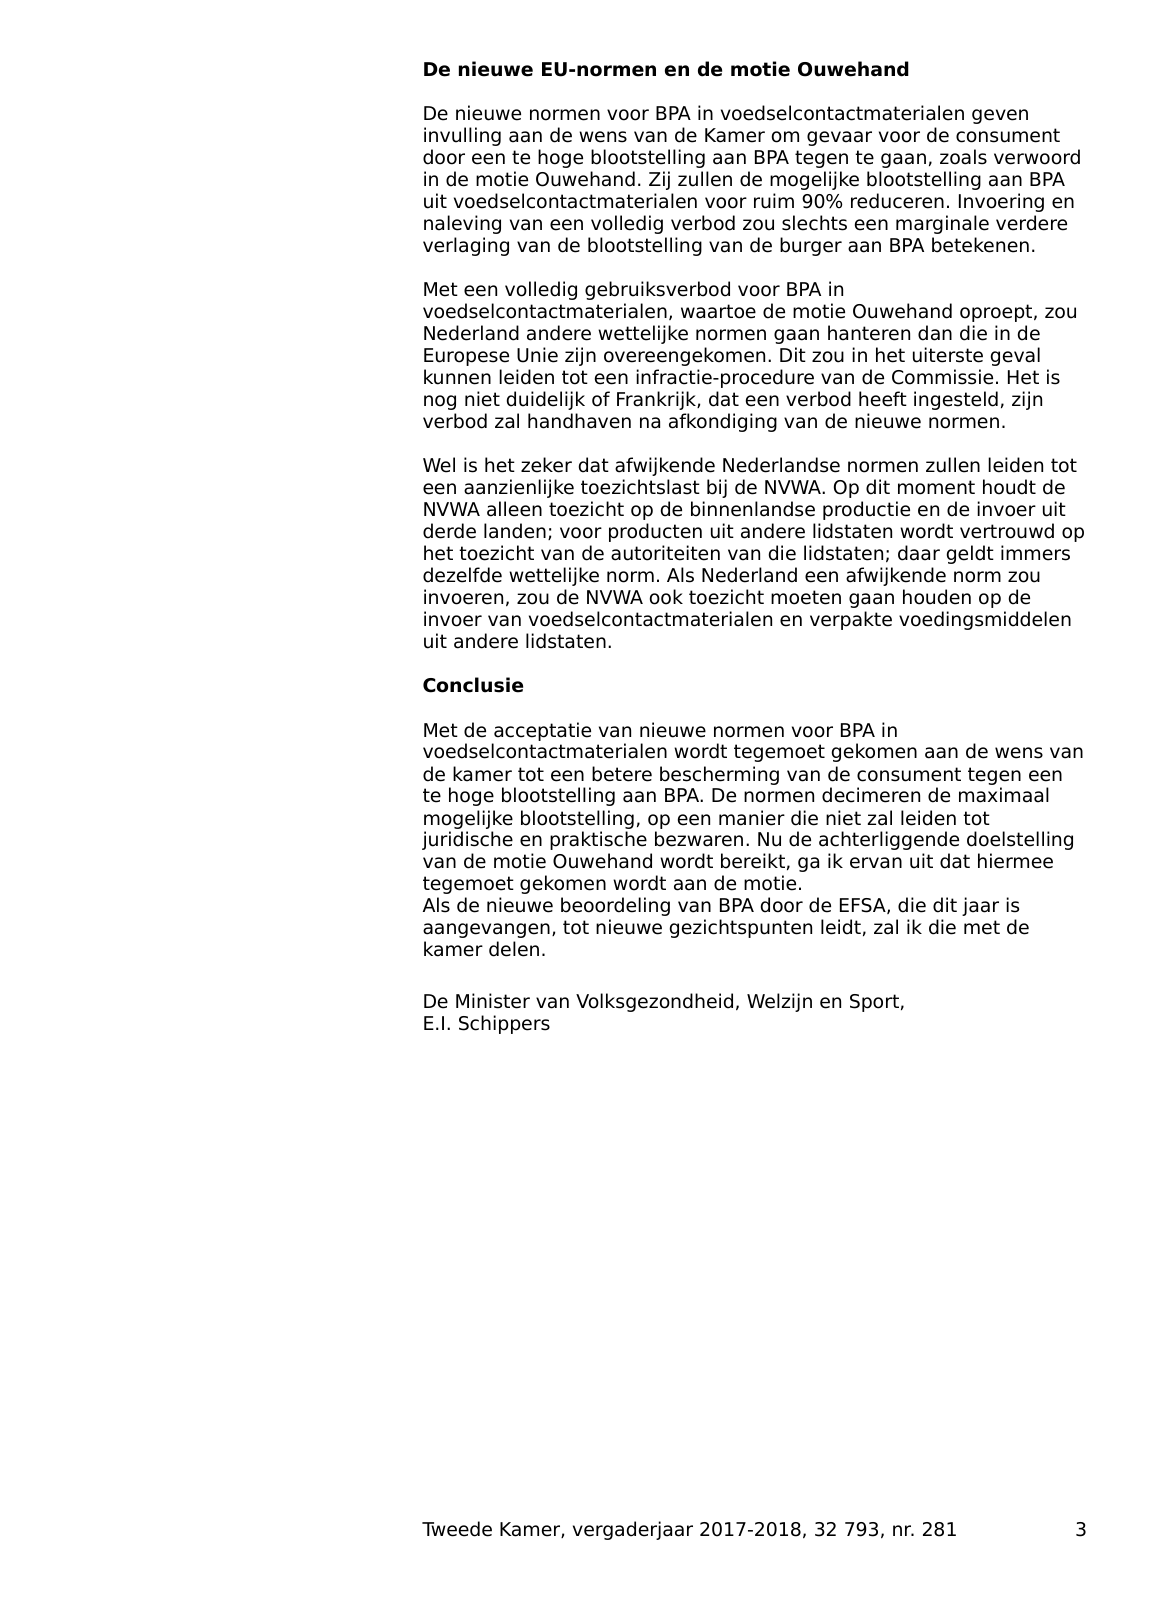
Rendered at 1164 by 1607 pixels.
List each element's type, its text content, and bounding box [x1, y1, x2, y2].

text De nieuwe normen voor BPA in voedselcontactmaterialen geven invulling aan de wens van de Kamer om gevaar voor de consument door een te hoge blootstelling aan BPA tegen te gaan, zoals verwoord in de motie Ouwehand. Zij zullen de mogelijke blootstelling aan BPA uit voedselcontactmaterialen voor ruim 90% reduceren. Invoering en naleving van een volledig verbod zou slechts een marginale verdere verlaging van de blootstelling van de burger aan BPA betekenen. [422, 103, 1087, 257]
text Wel is het zeker dat afwijkende Nederlandse normen zullen leiden tot een aanzienlijke toezichtslast bij de NVWA. Op dit moment houdt de NVWA alleen toezicht op de binnenlandse productie en de invoer uit derde landen; voor producten uit andere lidstaten wordt vertrouwd op het toezicht van de autoriteiten van die lidstaten; daar geldt immers dezelfde wettelijke norm. Als Nederland een afwijkende norm zou invoeren, zou de NVWA ook toezicht moeten gaan houden op de invoer van voedselcontactmaterialen en verpakte voedingsmiddelen uit andere lidstaten. [422, 455, 1087, 653]
text De Minister van Volksgezondheid, Welzijn en Sport, E.I. Schippers [422, 991, 1087, 1035]
text Met een volledig gebruiksverbod voor BPA in voedselcontactmaterialen, waartoe de motie Ouwehand oproept, zou Nederland andere wettelijke normen gaan hanteren dan die in de Europese Unie zijn overeengekomen. Dit zou in het uiterste geval kunnen leiden tot een infractie-procedure van de Commissie. Het is nog niet duidelijk of Frankrijk, dat een verbod heeft ingesteld, zijn verbod zal handhaven na afkondiging van de nieuwe normen. [422, 279, 1087, 433]
text Als de nieuwe beoordeling van BPA door de EFSA, die dit jaar is aangevangen, tot nieuwe gezichtspunten leidt, zal ik die met de kamer delen. [422, 895, 1087, 961]
text Met de acceptatie van nieuwe normen voor BPA in voedselcontactmaterialen wordt tegemoet gekomen aan de wens van de kamer tot een betere bescherming van de consument tegen een te hoge blootstelling aan BPA. De normen decimeren de maximaal mogelijke blootstelling, op een manier die niet zal leiden tot juridische en praktische bezwaren. Nu de achterliggende doelstelling van de motie Ouwehand wordt bereikt, ga ik ervan uit dat hiermee tegemoet gekomen wordt aan de motie. [422, 719, 1087, 895]
subtitle De nieuwe EU-normen en de motie Ouwehand [422, 59, 1087, 81]
subtitle Conclusie [422, 675, 1087, 697]
